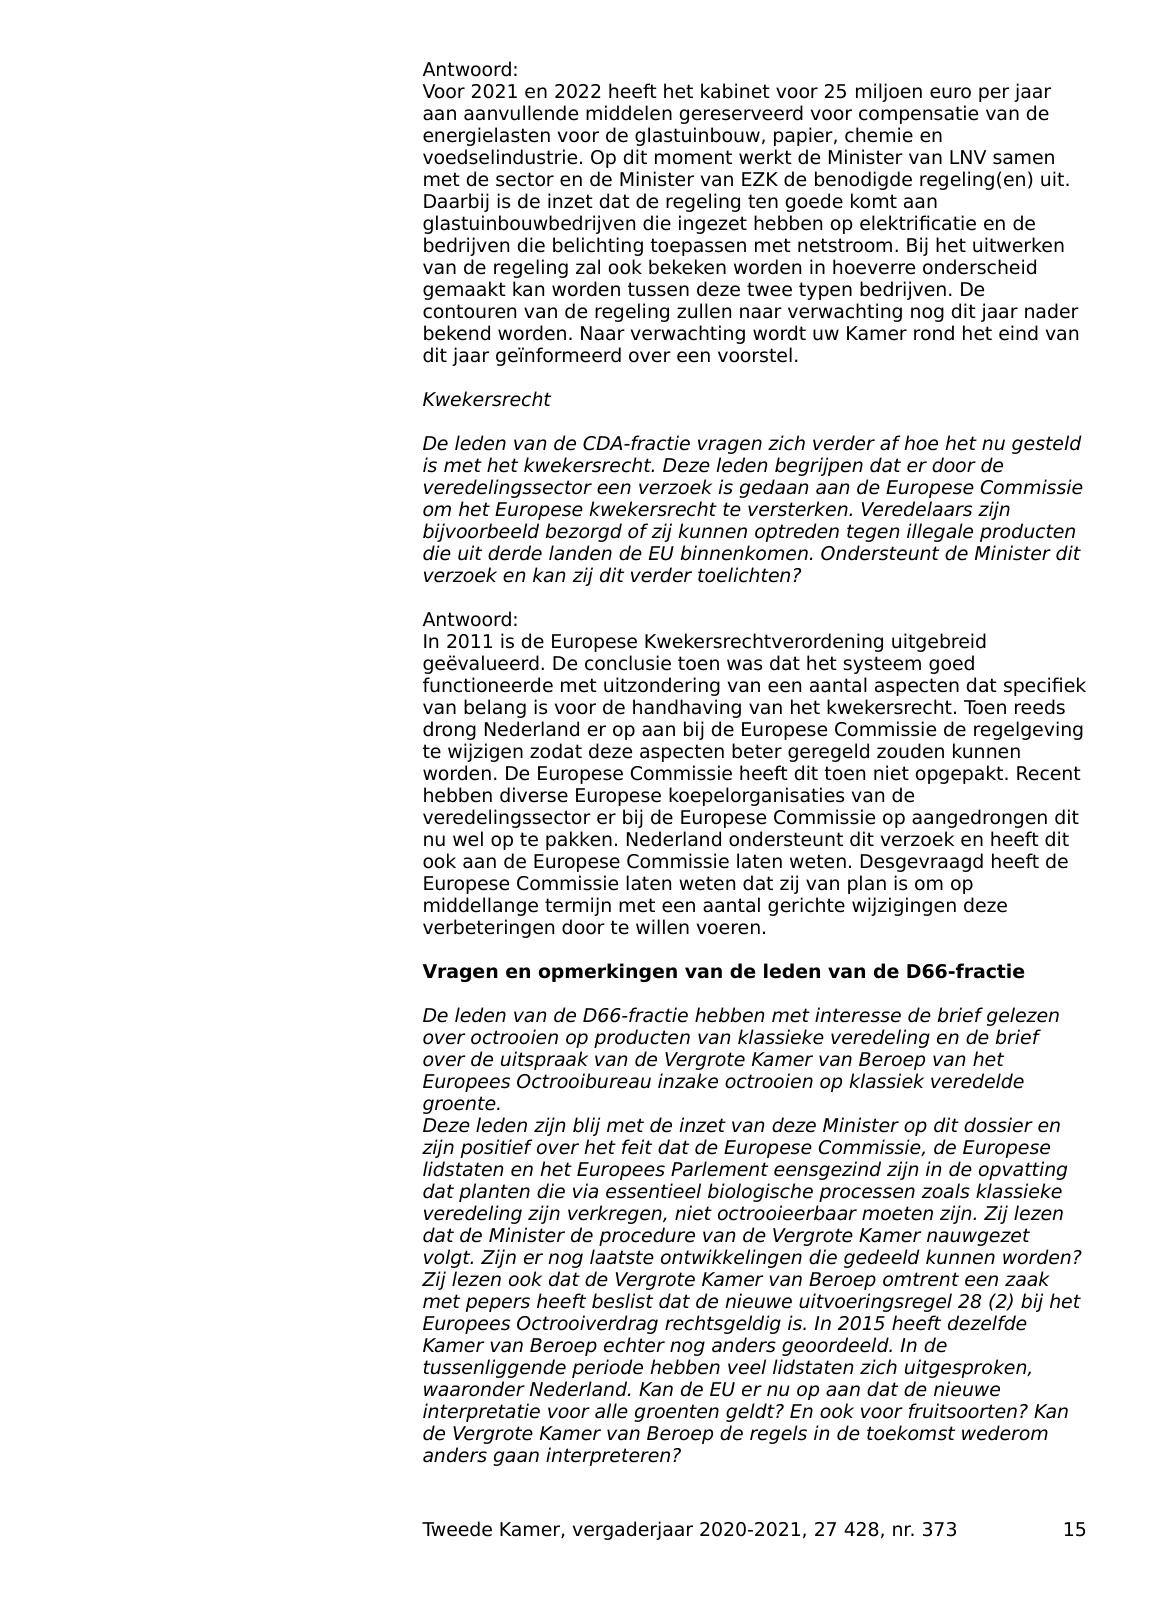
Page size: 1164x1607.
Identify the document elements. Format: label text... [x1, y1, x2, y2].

subtitle Vragen en opmerkingen van de leden van de D66-fractie [422, 961, 1087, 983]
text De leden van de CDA-fractie vragen zich verder af hoe het nu gesteld is met het kwekersrecht. Deze leden begrijpen dat er door de veredelingssector een verzoek is gedaan aan de Europese Commissie om het Europese kwekersrecht te versterken. Veredelaars zijn bijvoorbeeld bezorgd of zij kunnen optreden tegen illegale producten die uit derde landen de EU binnenkomen. Ondersteunt de Minister dit verzoek en kan zij dit verder toelichten? [422, 433, 1087, 587]
text Antwoord: [422, 609, 1087, 631]
text In 2011 is de Europese Kwekersrechtverordening uitgebreid geëvalueerd. De conclusie toen was dat het systeem goed functioneerde met uitzondering van een aantal aspecten dat specifiek van belang is voor de handhaving van het kwekersrecht. Toen reeds drong Nederland er op aan bij de Europese Commissie de regelgeving te wijzigen zodat deze aspecten beter geregeld zouden kunnen worden. De Europese Commissie heeft dit toen niet opgepakt. Recent hebben diverse Europese koepelorganisaties van de veredelingssector er bij de Europese Commissie op aangedrongen dit nu wel op te pakken. Nederland ondersteunt dit verzoek en heeft dit ook aan de Europese Commissie laten weten. Desgevraagd heeft de Europese Commissie laten weten dat zij van plan is om op middellange termijn met een aantal gerichte wijzigingen deze verbeteringen door te willen voeren. [422, 631, 1087, 939]
subtitle Kwekersrecht [422, 389, 1087, 411]
text Antwoord: [422, 59, 1087, 81]
text De leden van de D66-fractie hebben met interesse de brief gelezen over octrooien op producten van klassieke veredeling en de brief over de uitspraak van de Vergrote Kamer van Beroep van het Europees Octrooibureau inzake octrooien op klassiek veredelde groente. [422, 1005, 1087, 1115]
text Deze leden zijn blij met de inzet van deze Minister op dit dossier en zijn positief over het feit dat de Europese Commissie, de Europese lidstaten en het Europees Parlement eensgezind zijn in de opvatting dat planten die via essentieel biologische processen zoals klassieke veredeling zijn verkregen, niet octrooieerbaar moeten zijn. Zij lezen dat de Minister de procedure van de Vergrote Kamer nauwgezet volgt. Zijn er nog laatste ontwikkelingen die gedeeld kunnen worden? Zij lezen ook dat de Vergrote Kamer van Beroep omtrent een zaak met pepers heeft beslist dat de nieuwe uitvoeringsregel 28 (2) bij het Europees Octrooiverdrag rechtsgeldig is. In 2015 heeft dezelfde Kamer van Beroep echter nog anders geoordeeld. In de tussenliggende periode hebben veel lidstaten zich uitgesproken, waaronder Nederland. Kan de EU er nu op aan dat de nieuwe interpretatie voor alle groenten geldt? En ook voor fruitsoorten? Kan de Vergrote Kamer van Beroep de regels in de toekomst wederom anders gaan interpreteren? [422, 1115, 1087, 1467]
text Voor 2021 en 2022 heeft het kabinet voor 25 miljoen euro per jaar aan aanvullende middelen gereserveerd voor compensatie van de energielasten voor de glastuinbouw, papier, chemie en voedselindustrie. Op dit moment werkt de Minister van LNV samen met de sector en de Minister van EZK de benodigde regeling(en) uit. Daarbij is de inzet dat de regeling ten goede komt aan glastuinbouwbedrijven die ingezet hebben op elektrificatie en de bedrijven die belichting toepassen met netstroom. Bij het uitwerken van de regeling zal ook bekeken worden in hoeverre onderscheid gemaakt kan worden tussen deze twee typen bedrijven. De contouren van de regeling zullen naar verwachting nog dit jaar nader bekend worden. Naar verwachting wordt uw Kamer rond het eind van dit jaar geïnformeerd over een voorstel. [422, 81, 1087, 367]
